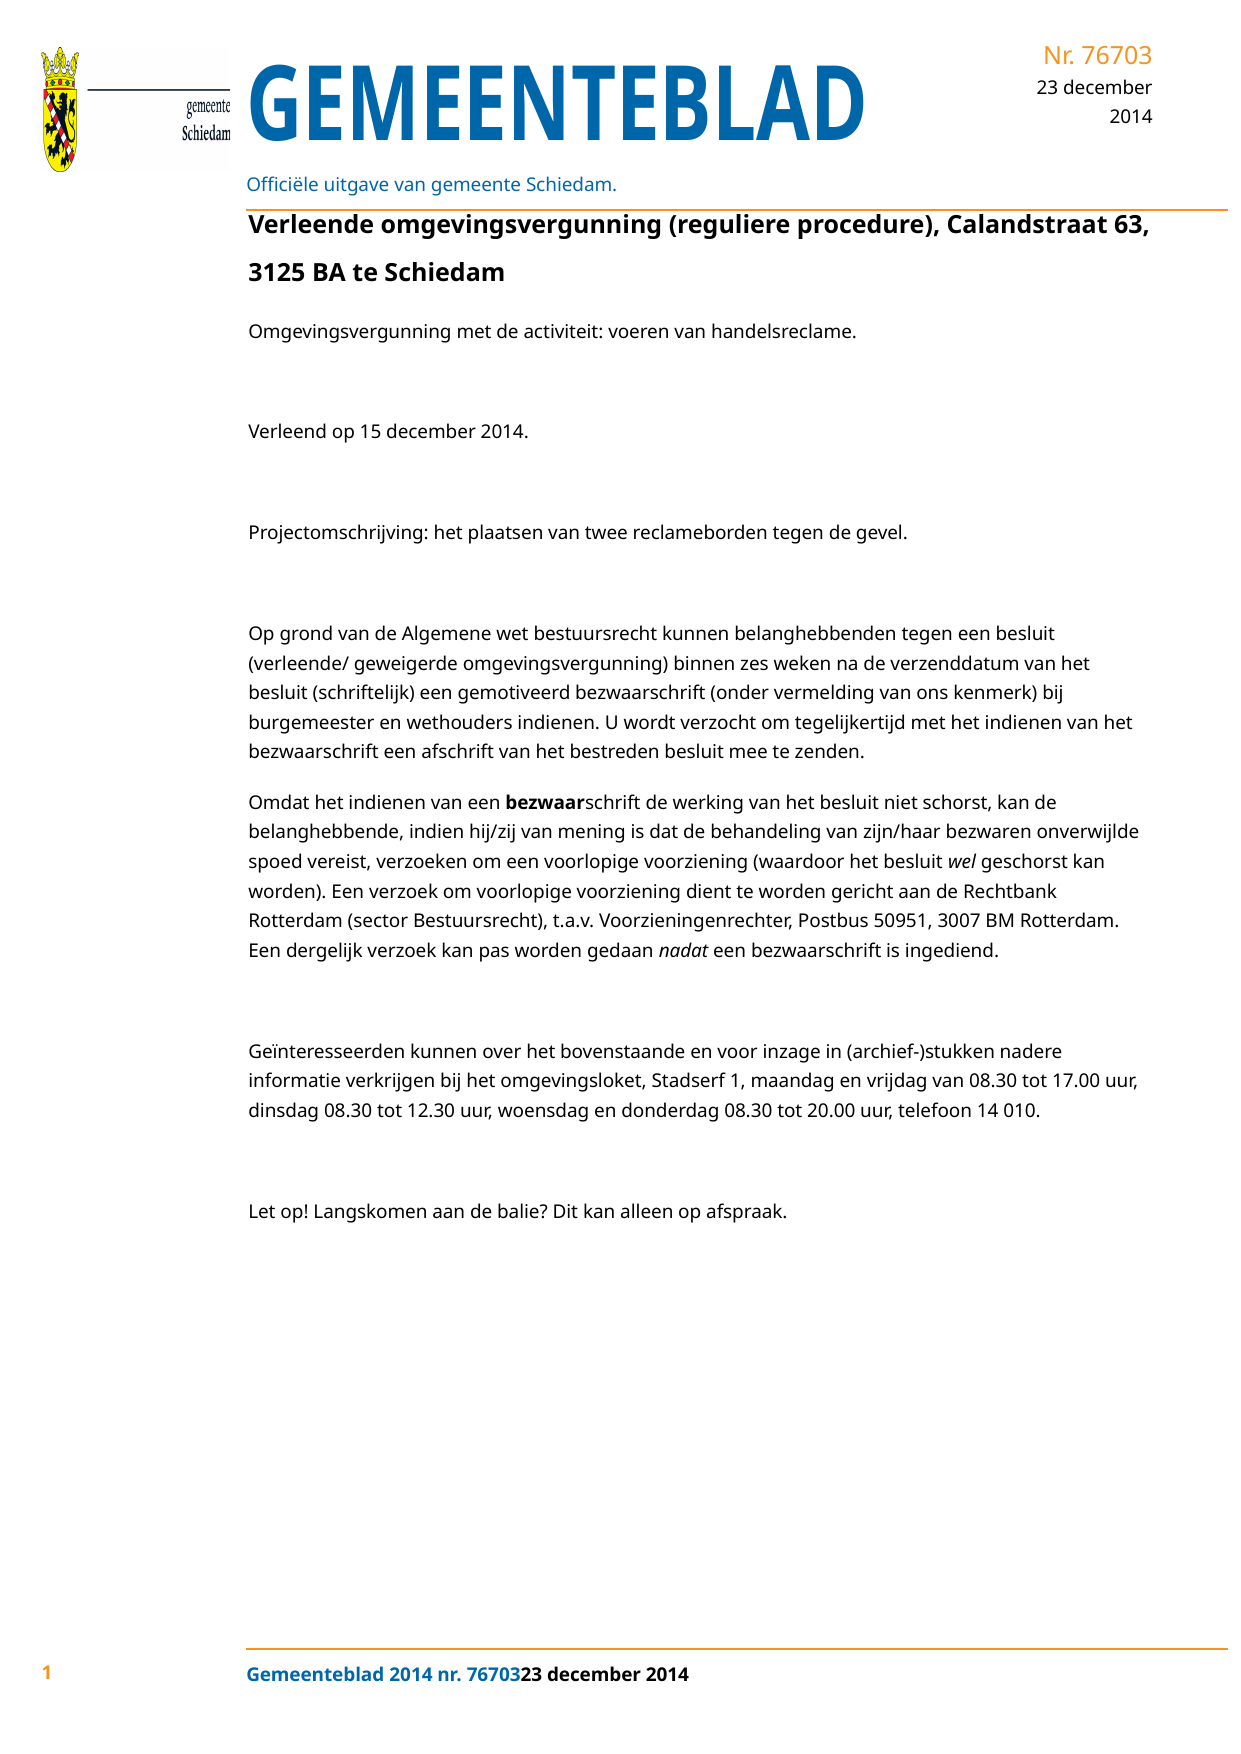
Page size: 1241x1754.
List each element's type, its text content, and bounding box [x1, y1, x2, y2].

text Op grond van de Algemene wet bestuursrecht kunnen belanghebbenden tegen een besluit (verleende/ geweigerde omgevingsvergunning) binnen zes weken na de verzenddatum van het besluit (schriftelijk) een gemotiveerd bezwaarschrift (onder vermelding van ons kenmerk) bij burgemeester en wethouders indienen. U wordt verzocht om tegelijkertijd met het indienen van het bezwaarschrift een afschrift van het bestreden besluit mee te zenden. [248, 620, 1152, 764]
text Omdat het indienen van een bezwaarschrift de werking van het besluit niet schorst, kan de belanghebbende, indien hij/zij van mening is dat de behandeling van zijn/haar bezwaren onverwijlde spoed vereist, verzoeken om een voorlopige voorziening (waardoor het besluit wel geschorst kan worden). Een verzoek om voorlopige voorziening dient te worden gericht aan de Rechtbank Rotterdam (sector Bestuursrecht), t.a.v. Voorzieningenrechter, Postbus 50951, 3007 BM Rotterdam. Een dergelijk verzoek kan pas worden gedaan nadat een bezwaarschrift is ingediend. [248, 789, 1152, 963]
text Projectomschrijving: het plaatsen van twee reclameborden tegen de gevel. [248, 519, 1152, 545]
picture [41, 47, 231, 172]
text Let op! Langskomen aan de balie? Dit kan alleen op afspraak. [248, 1198, 1152, 1224]
text Omgevingsvergunning met de activiteit: voeren van handelsreclame. [248, 318, 1152, 344]
text Verleend op 15 december 2014. [248, 419, 1152, 444]
text Geïnteresseerden kunnen over het bovenstaande en voor inzage in (archief-)stukken nadere informatie verkrijgen bij het omgevingsloket, Stadserf 1, maandag en vrijdag van 08.30 tot 17.00 uur, dinsdag 08.30 tot 12.30 uur, woensdag en donderdag 08.30 tot 20.00 uur, telefoon 14 010. [248, 1038, 1152, 1123]
text Verleende omgevingsvergunning (reguliere procedure), Calandstraat 63, 3125 BA te Schiedam [248, 211, 1152, 288]
